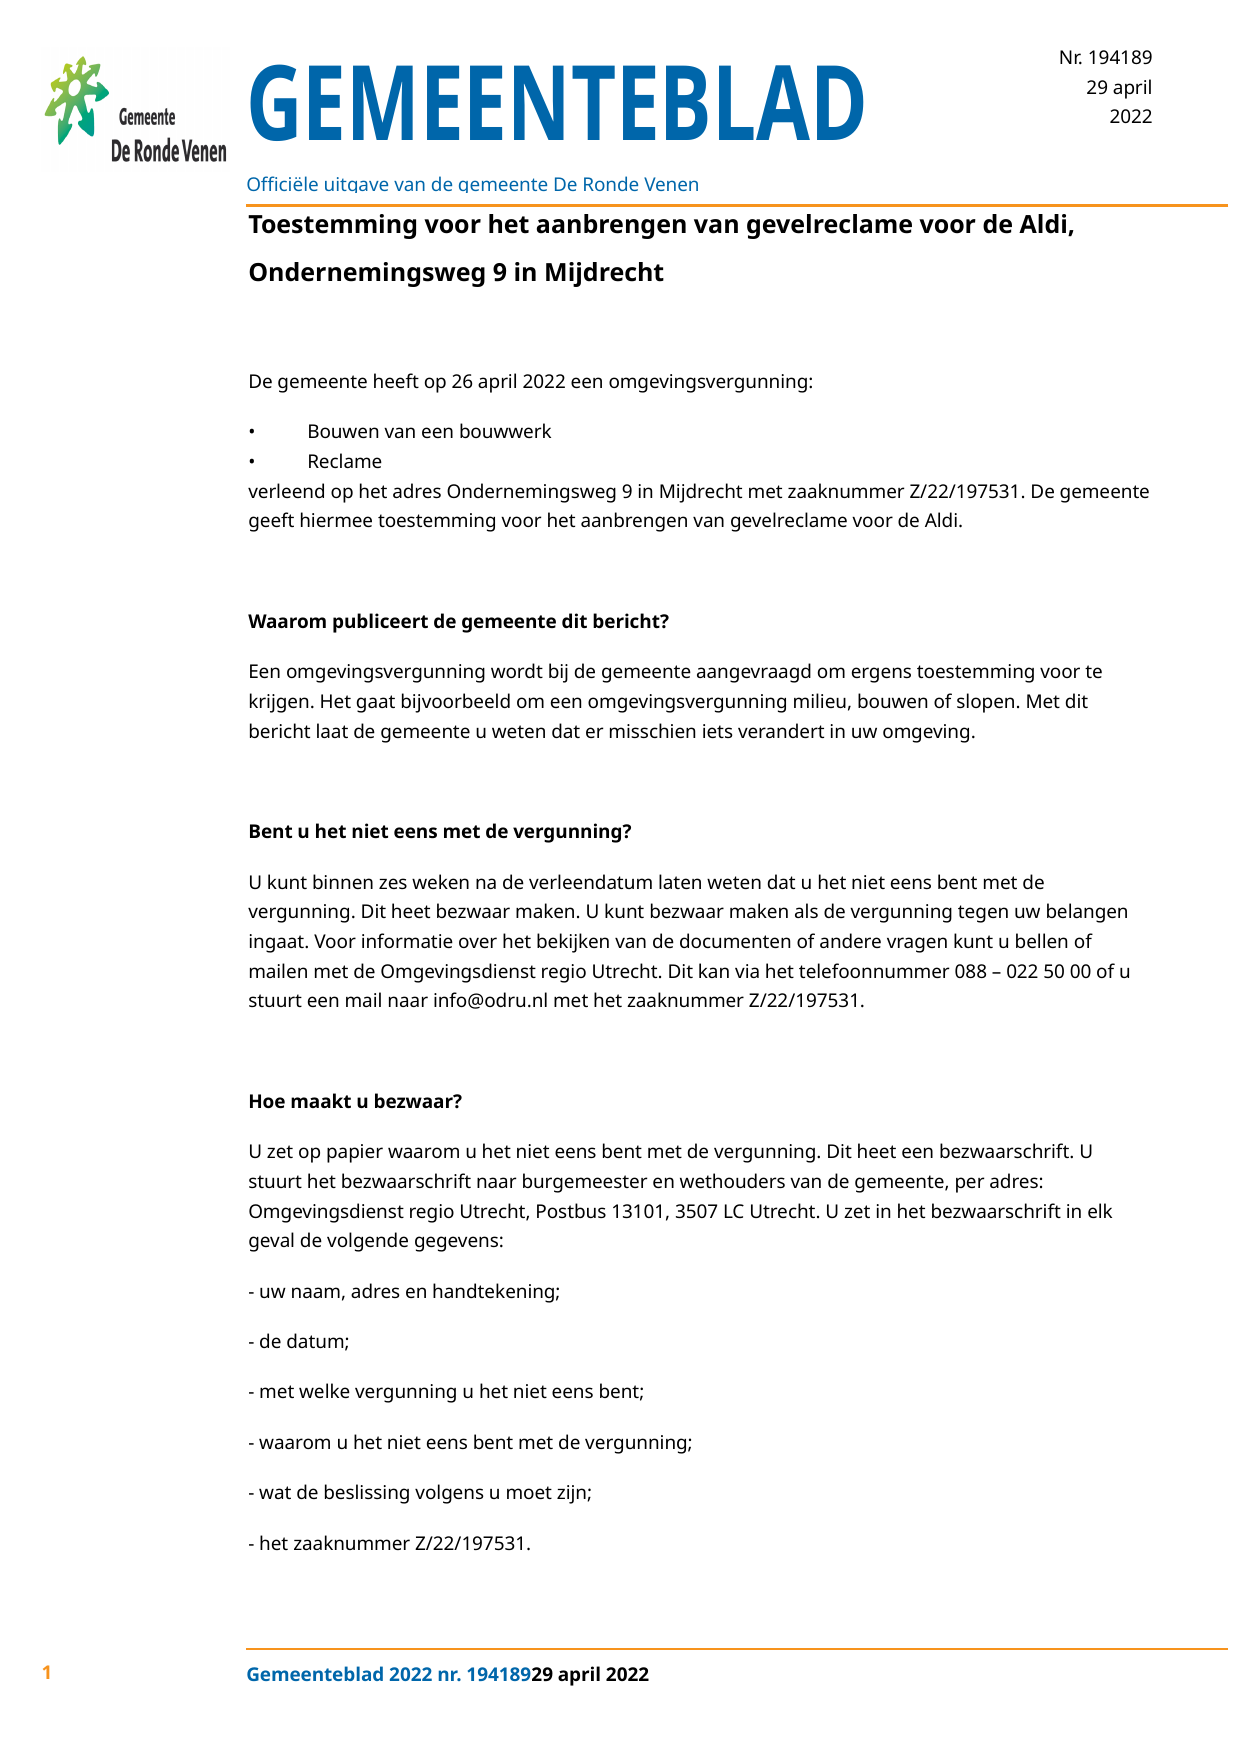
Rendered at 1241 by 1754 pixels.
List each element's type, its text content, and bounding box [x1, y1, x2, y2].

text verleend op het adres Ondernemingsweg 9 in Mijdrecht met zaaknummer Z/22/197531. De gemeente geeft hiermee toestemming voor het aanbrengen van gevelreclame voor de Aldi. [248, 478, 1152, 533]
text Toestemming voor het aanbrengen van gevelreclame voor de Aldi, Ondernemingsweg 9 in Mijdrecht [248, 207, 1152, 288]
text - wat de beslissing volgens u moet zijn; [248, 1479, 1152, 1505]
text U kunt binnen zes weken na de verleendatum laten weten dat u het niet eens bent met de vergunning. Dit heet bezwaar maken. U kunt bezwaar maken als de vergunning tegen uw belangen ingaat. Voor informatie over het bekijken van de documenten of andere vragen kunt u bellen of mailen met de Omgevingsdienst regio Utrecht. Dit kan via het telefoonnummer 088 – 022 50 00 of u stuurt een mail naar info@odru.nl met het zaaknummer Z/22/197531. [248, 869, 1152, 1013]
text - met welke vergunning u het niet eens bent; [248, 1379, 1152, 1404]
text Een omgevingsvergunning wordt bij de gemeente aangevraagd om ergens toestemming voor te krijgen. Het gaat bijvoorbeeld om een omgevingsvergunning milieu, bouwen of slopen. Met dit bericht laat de gemeente u weten dat er misschien iets verandert in uw omgeving. [248, 659, 1152, 744]
text - de datum; [248, 1328, 1152, 1354]
text Hoe maakt u bezwaar? [248, 1088, 1152, 1114]
text Bent u het niet eens met de vergunning? [248, 819, 1152, 844]
list Reclame [248, 448, 1152, 474]
text De gemeente heeft op 26 april 2022 een omgevingsvergunning: [248, 368, 1152, 394]
text U zet op papier waarom u het niet eens bent met de vergunning. Dit heet een bezwaarschrift. U stuurt het bezwaarschrift naar burgemeester en wethouders van de gemeente, per adres: Omgevingsdienst regio Utrecht, Postbus 13101, 3507 LC Utrecht. U zet in het bezwaarschrift in elk geval de volgende gegevens: [248, 1139, 1152, 1253]
picture [41, 47, 231, 172]
text - waarom u het niet eens bent met de vergunning; [248, 1429, 1152, 1455]
text Waarom publiceert de gemeente dit bericht? [248, 608, 1152, 634]
text - uw naam, adres en handtekening; [248, 1278, 1152, 1304]
list Bouwen van een bouwwerk [248, 419, 1152, 444]
text - het zaaknummer Z/22/197531. [248, 1530, 1152, 1556]
